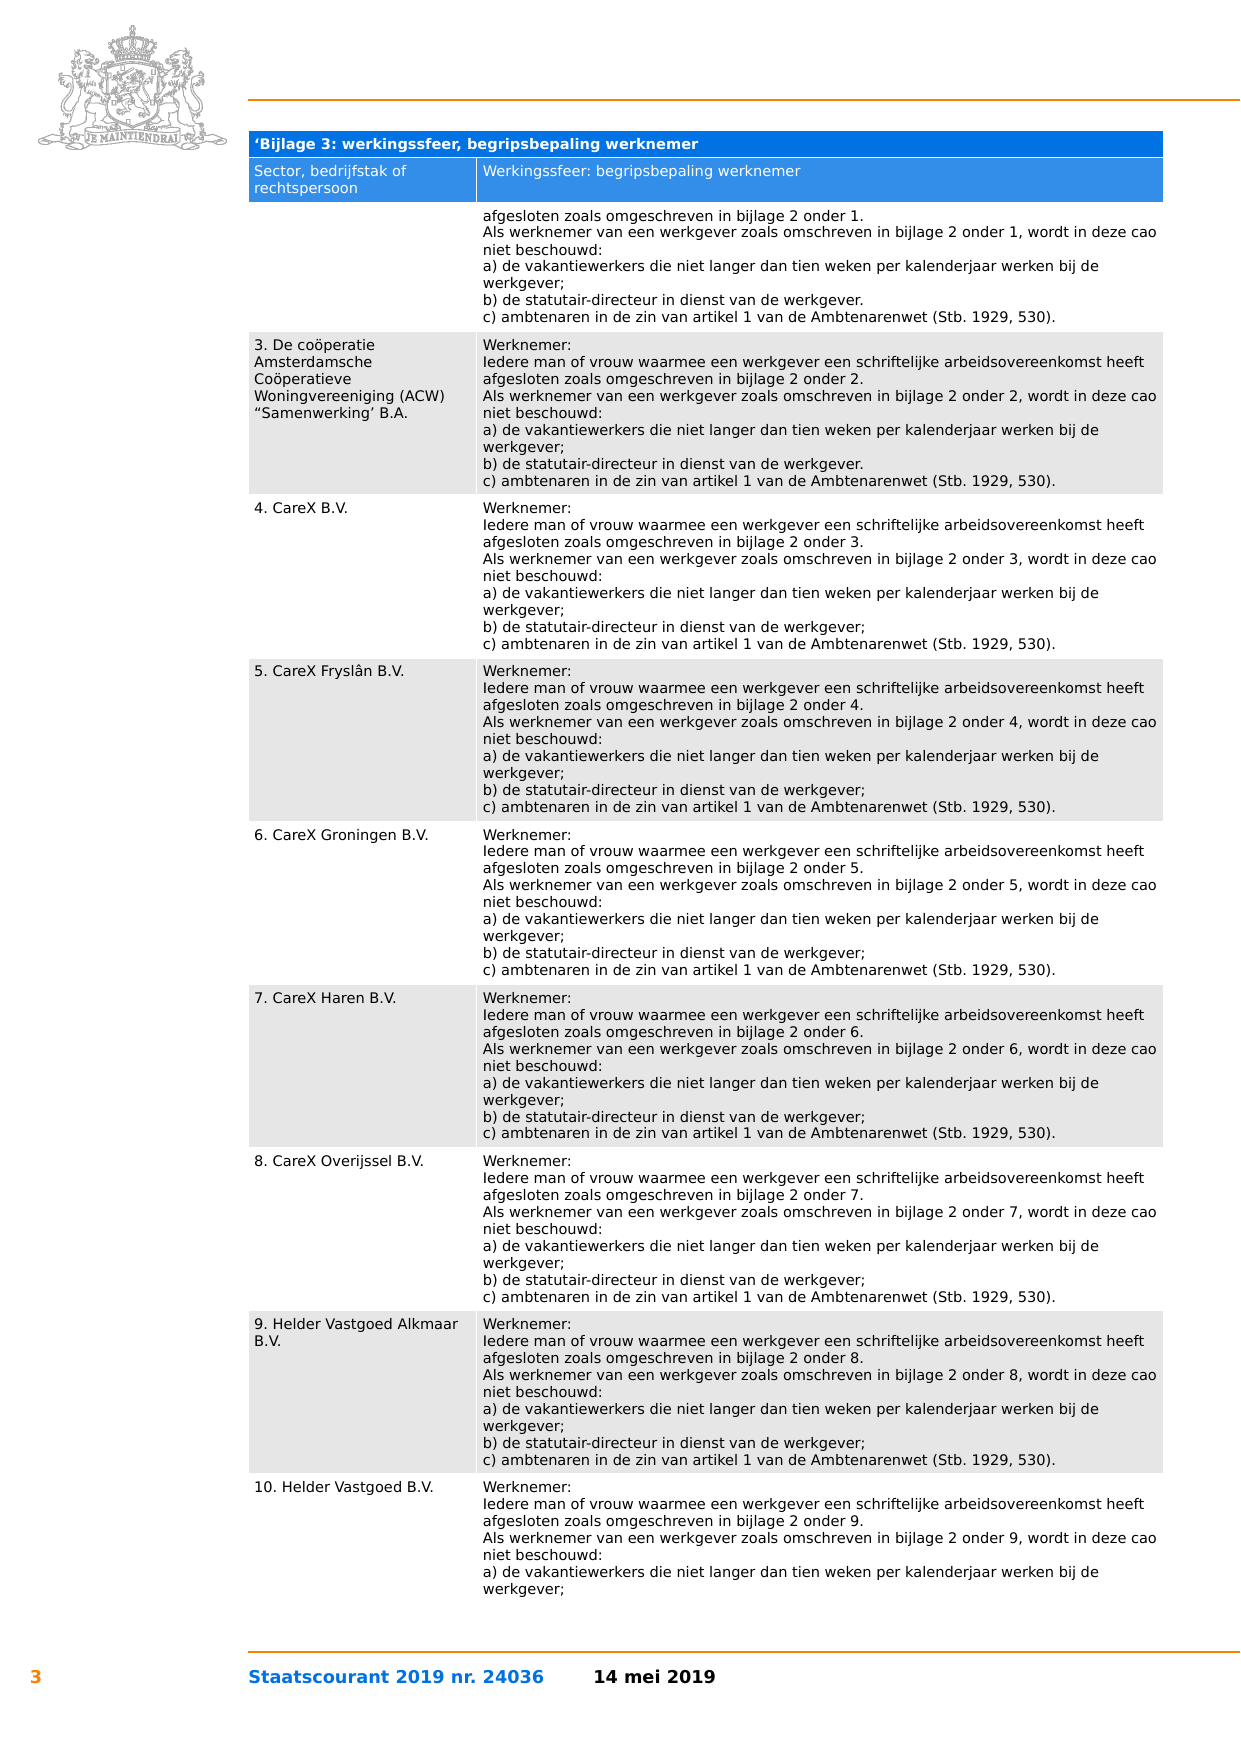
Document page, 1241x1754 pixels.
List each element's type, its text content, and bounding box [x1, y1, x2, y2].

table_cell 8. CareX Overijssel B.V. [249, 1148, 476, 1310]
table_cell 3. De coöperatie Amsterdamsche Coöperatieve Woningvereeniging (ACW) “Samenwerking’ B.A. [249, 332, 476, 494]
table_cell 10. Helder Vastgoed B.V. [249, 1475, 476, 1603]
table_cell Sector, bedrijfstak of rechtspersoon [249, 158, 476, 202]
table_cell Werknemer: Iedere man of vrouw waarmee een werkgever een schriftelijke arbeidsovereenkomst heeft afgesloten zoals omgeschreven in bijlage 2 onder 7. Als werknemer van een werkgever zoals omschreven in bijlage 2 onder 7, wordt in deze cao niet beschouwd: a) de vakantiewerkers die niet langer dan tien weken per kalenderjaar werken bij de werkgever; b) de statutair-directeur in dienst van de werkgever; c) ambtenaren in de zin van artikel 1 van de Ambtenarenwet (Stb. 1929, 530). [477, 1148, 1163, 1310]
table_cell 9. Helder Vastgoed Alkmaar B.V. [249, 1311, 476, 1473]
table_cell 4. CareX B.V. [249, 495, 476, 657]
table_cell Werknemer: Iedere man of vrouw waarmee een werkgever een schriftelijke arbeidsovereenkomst heeft afgesloten zoals omgeschreven in bijlage 2 onder 9. Als werknemer van een werkgever zoals omschreven in bijlage 2 onder 9, wordt in deze cao niet beschouwd: a) de vakantiewerkers die niet langer dan tien weken per kalenderjaar werken bij de werkgever; [477, 1475, 1163, 1603]
table_cell 6. CareX Groningen B.V. [249, 822, 476, 984]
table_cell 7. CareX Haren B.V. [249, 985, 476, 1147]
table_cell Werkingssfeer: begripsbepaling werknemer [477, 158, 1163, 202]
table_cell Werknemer: Iedere man of vrouw waarmee een werkgever een schriftelijke arbeidsovereenkomst heeft afgesloten zoals omgeschreven in bijlage 2 onder 4. Als werknemer van een werkgever zoals omschreven in bijlage 2 onder 4, wordt in deze cao niet beschouwd: a) de vakantiewerkers die niet langer dan tien weken per kalenderjaar werken bij de werkgever; b) de statutair-directeur in dienst van de werkgever; c) ambtenaren in de zin van artikel 1 van de Ambtenarenwet (Stb. 1929, 530). [477, 659, 1163, 821]
table_cell Werknemer: Iedere man of vrouw waarmee een werkgever een schriftelijke arbeidsovereenkomst heeft afgesloten zoals omgeschreven in bijlage 2 onder 5. Als werknemer van een werkgever zoals omschreven in bijlage 2 onder 5, wordt in deze cao niet beschouwd: a) de vakantiewerkers die niet langer dan tien weken per kalenderjaar werken bij de werkgever; b) de statutair-directeur in dienst van de werkgever; c) ambtenaren in de zin van artikel 1 van de Ambtenarenwet (Stb. 1929, 530). [477, 822, 1163, 984]
table_header ‘Bijlage 3: werkingssfeer, begripsbepaling werknemer [249, 131, 1163, 157]
table_cell afgesloten zoals omgeschreven in bijlage 2 onder 1. Als werknemer van een werkgever zoals omschreven in bijlage 2 onder 1, wordt in deze cao niet beschouwd: a) de vakantiewerkers die niet langer dan tien weken per kalenderjaar werken bij de werkgever; b) de statutair-directeur in dienst van de werkgever. c) ambtenaren in de zin van artikel 1 van de Ambtenarenwet (Stb. 1929, 530). [477, 203, 1163, 331]
table_cell 5. CareX Fryslân B.V. [249, 659, 476, 821]
table_cell [249, 203, 476, 331]
table_cell Werknemer: Iedere man of vrouw waarmee een werkgever een schriftelijke arbeidsovereenkomst heeft afgesloten zoals omgeschreven in bijlage 2 onder 8. Als werknemer van een werkgever zoals omschreven in bijlage 2 onder 8, wordt in deze cao niet beschouwd: a) de vakantiewerkers die niet langer dan tien weken per kalenderjaar werken bij de werkgever; b) de statutair-directeur in dienst van de werkgever; c) ambtenaren in de zin van artikel 1 van de Ambtenarenwet (Stb. 1929, 530). [477, 1311, 1163, 1473]
picture [38, 25, 227, 150]
table_cell Werknemer: Iedere man of vrouw waarmee een werkgever een schriftelijke arbeidsovereenkomst heeft afgesloten zoals omgeschreven in bijlage 2 onder 3. Als werknemer van een werkgever zoals omschreven in bijlage 2 onder 3, wordt in deze cao niet beschouwd: a) de vakantiewerkers die niet langer dan tien weken per kalenderjaar werken bij de werkgever; b) de statutair-directeur in dienst van de werkgever; c) ambtenaren in de zin van artikel 1 van de Ambtenarenwet (Stb. 1929, 530). [477, 495, 1163, 657]
table_cell Werknemer: Iedere man of vrouw waarmee een werkgever een schriftelijke arbeidsovereenkomst heeft afgesloten zoals omgeschreven in bijlage 2 onder 6. Als werknemer van een werkgever zoals omschreven in bijlage 2 onder 6, wordt in deze cao niet beschouwd: a) de vakantiewerkers die niet langer dan tien weken per kalenderjaar werken bij de werkgever; b) de statutair-directeur in dienst van de werkgever; c) ambtenaren in de zin van artikel 1 van de Ambtenarenwet (Stb. 1929, 530). [477, 985, 1163, 1147]
table_cell Werknemer: Iedere man of vrouw waarmee een werkgever een schriftelijke arbeidsovereenkomst heeft afgesloten zoals omgeschreven in bijlage 2 onder 2. Als werknemer van een werkgever zoals omschreven in bijlage 2 onder 2, wordt in deze cao niet beschouwd: a) de vakantiewerkers die niet langer dan tien weken per kalenderjaar werken bij de werkgever; b) de statutair-directeur in dienst van de werkgever. c) ambtenaren in de zin van artikel 1 van de Ambtenarenwet (Stb. 1929, 530). [477, 332, 1163, 494]
